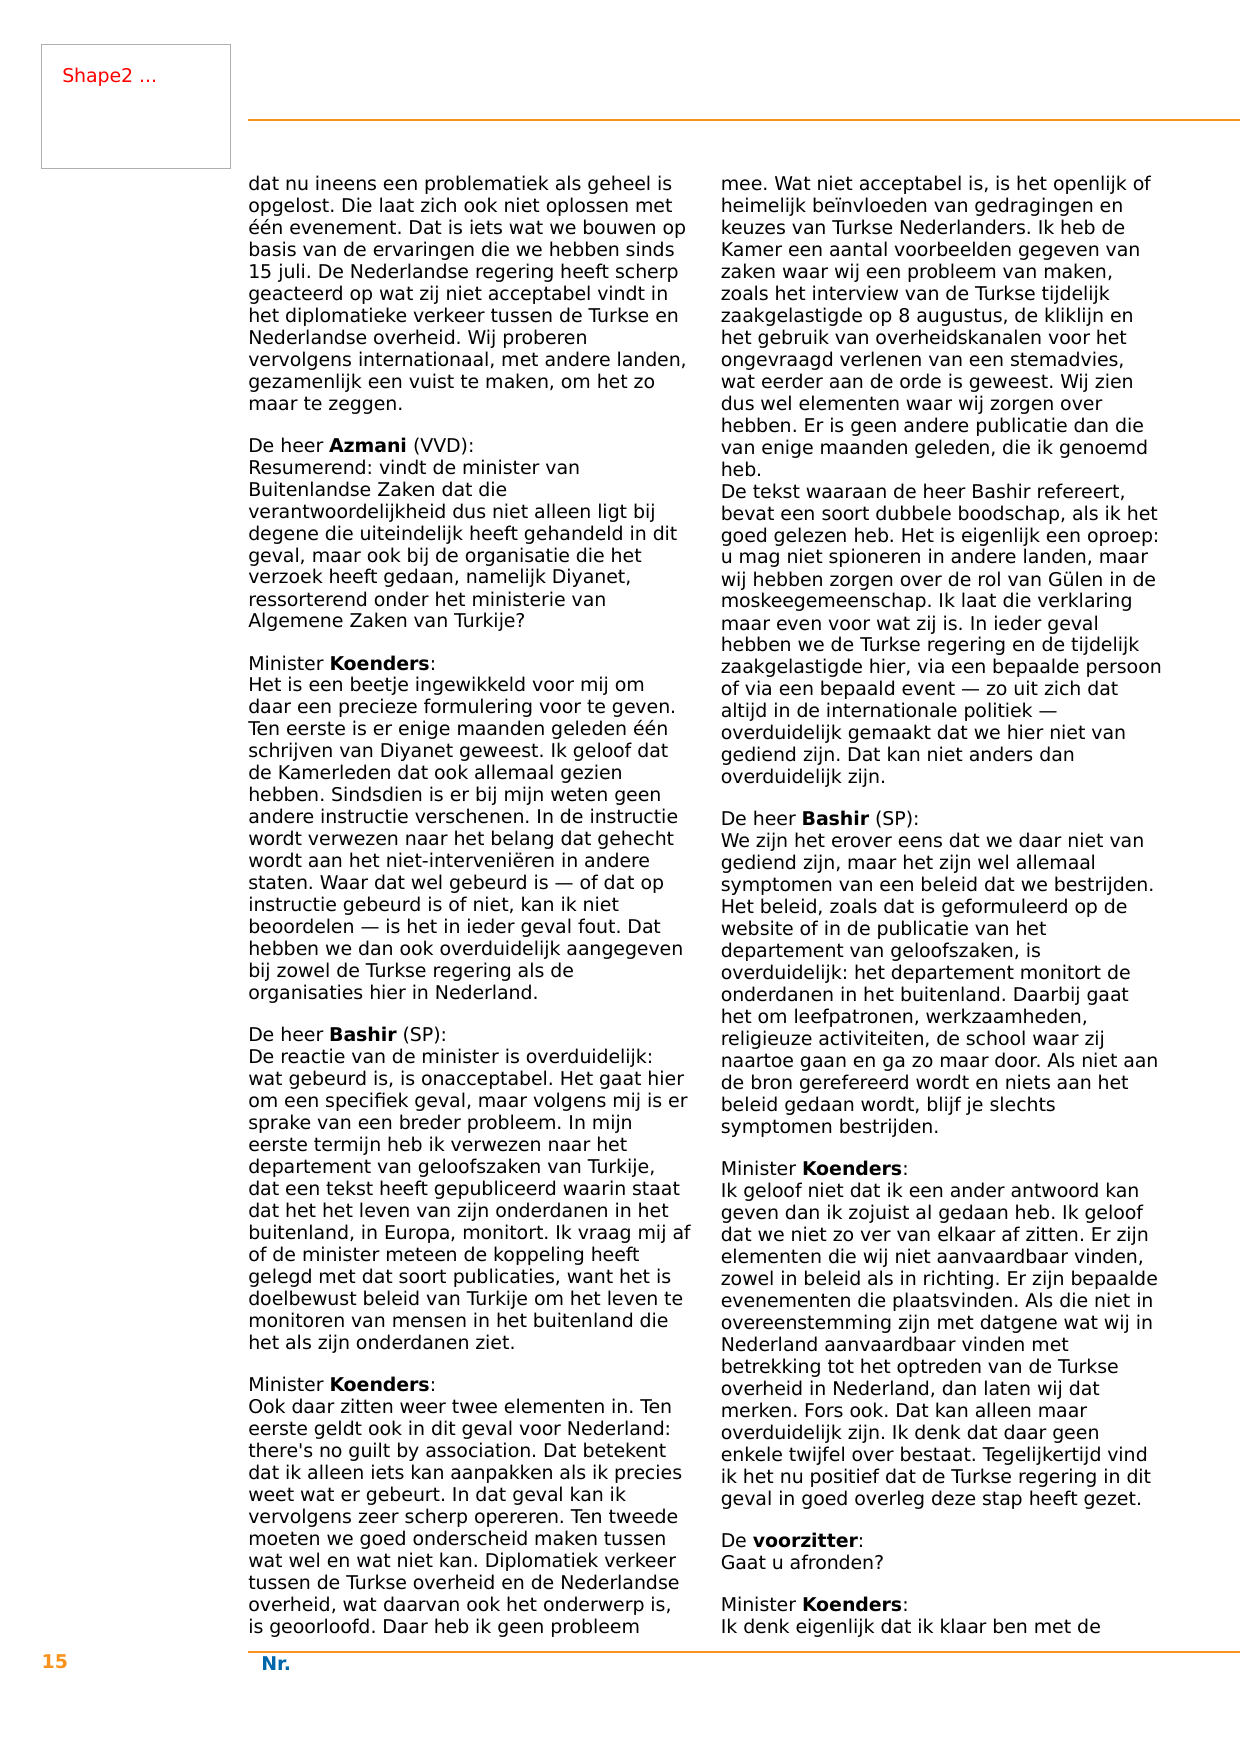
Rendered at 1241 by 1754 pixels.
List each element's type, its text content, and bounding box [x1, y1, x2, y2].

text Gaat u afronden? [721, 1552, 1163, 1573]
text dat nu ineens een problematiek als geheel is opgelost. Die laat zich ook niet oplossen met één evenement. Dat is iets wat we bouwen op basis van de ervaringen die we hebben sinds 15 juli. De Nederlandse regering heeft scherp geacteerd op wat zij niet acceptabel vindt in het diplomatieke verkeer tussen de Turkse en Nederlandse overheid. Wij proberen vervolgens internationaal, met andere landen, gezamenlijk een vuist te maken, om het zo maar te zeggen. [248, 173, 691, 414]
text mee. Wat niet acceptabel is, is het openlijk of heimelijk beïnvloeden van gedragingen en keuzes van Turkse Nederlanders. Ik heb de Kamer een aantal voorbeelden gegeven van zaken waar wij een probleem van maken, zoals het interview van de Turkse tijdelijk zaakgelastigde op 8 augustus, de kliklijn en het gebruik van overheidskanalen voor het ongevraagd verlenen van een stemadvies, wat eerder aan de orde is geweest. Wij zien dus wel elementen waar wij zorgen over hebben. Er is geen andere publicatie dan die van enige maanden geleden, die ik genoemd heb. [721, 173, 1163, 481]
text Minister Koenders: [721, 1593, 1163, 1616]
text De heer Bashir (SP): [721, 808, 1163, 830]
text We zijn het erover eens dat we daar niet van gediend zijn, maar het zijn wel allemaal symptomen van een beleid dat we bestrijden. Het beleid, zoals dat is geformuleerd op de website of in de publicatie van het departement van geloofszaken, is overduidelijk: het departement monitort de onderdanen in het buitenland. Daarbij gaat het om leefpatronen, werkzaamheden, religieuze activiteiten, de school waar zij naartoe gaan en ga zo maar door. Als niet aan de bron gerefereerd wordt en niets aan het beleid gedaan wordt, blijf je slechts symptomen bestrijden. [721, 830, 1163, 1138]
text Minister Koenders: [721, 1158, 1163, 1180]
text Ook daar zitten weer twee elementen in. Ten eerste geldt ook in dit geval voor Nederland: there's no guilt by association. Dat betekent dat ik alleen iets kan aanpakken als ik precies weet wat er gebeurt. In dat geval kan ik vervolgens zeer scherp opereren. Ten tweede moeten we goed onderscheid maken tussen wat wel en wat niet kan. Diplomatiek verkeer tussen de Turkse overheid en de Nederlandse overheid, wat daarvan ook het onderwerp is, is geoorloofd. Daar heb ik geen probleem [248, 1396, 691, 1637]
text De reactie van de minister is overduidelijk: wat gebeurd is, is onacceptabel. Het gaat hier om een specifiek geval, maar volgens mij is er sprake van een breder probleem. In mijn eerste termijn heb ik verwezen naar het departement van geloofszaken van Turkije, dat een tekst heeft gepubliceerd waarin staat dat het het leven van zijn onderdanen in het buitenland, in Europa, monitort. Ik vraag mij af of de minister meteen de koppeling heeft gelegd met dat soort publicaties, want het is doelbewust beleid van Turkije om het leven te monitoren van mensen in het buitenland die het als zijn onderdanen ziet. [248, 1046, 691, 1354]
text De voorzitter: [721, 1529, 1163, 1552]
text De tekst waaraan de heer Bashir refereert, bevat een soort dubbele boodschap, als ik het goed gelezen heb. Het is eigenlijk een oproep: u mag niet spioneren in andere landen, maar wij hebben zorgen over de rol van Gülen in de moskeegemeenschap. Ik laat die verklaring maar even voor wat zij is. In ieder geval hebben we de Turkse regering en de tijdelijk zaakgelastigde hier, via een bepaalde persoon of via een bepaald event — zo uit zich dat altijd in de internationale politiek — overduidelijk gemaakt dat we hier niet van gediend zijn. Dat kan niet anders dan overduidelijk zijn. [721, 481, 1163, 788]
text Minister Koenders: [248, 1374, 691, 1396]
text Ik denk eigenlijk dat ik klaar ben met de [721, 1616, 1163, 1637]
text Minister Koenders: [248, 652, 691, 674]
text De heer Bashir (SP): [248, 1024, 691, 1046]
text Resumerend: vindt de minister van Buitenlandse Zaken dat die verantwoordelijkheid dus niet alleen ligt bij degene die uiteindelijk heeft gehandeld in dit geval, maar ook bij de organisatie die het verzoek heeft gedaan, namelijk Diyanet, ressorterend onder het ministerie van Algemene Zaken van Turkije? [248, 457, 691, 632]
text Ik geloof niet dat ik een ander antwoord kan geven dan ik zojuist al gedaan heb. Ik geloof dat we niet zo ver van elkaar af zitten. Er zijn elementen die wij niet aanvaardbaar vinden, zowel in beleid als in richting. Er zijn bepaalde evenementen die plaatsvinden. Als die niet in overeenstemming zijn met datgene wat wij in Nederland aanvaardbaar vinden met betrekking tot het optreden van de Turkse overheid in Nederland, dan laten wij dat merken. Fors ook. Dat kan alleen maar overduidelijk zijn. Ik denk dat daar geen enkele twijfel over bestaat. Tegelijkertijd vind ik het nu positief dat de Turkse regering in dit geval in goed overleg deze stap heeft gezet. [721, 1180, 1163, 1509]
text Het is een beetje ingewikkeld voor mij om daar een precieze formulering voor te geven. Ten eerste is er enige maanden geleden één schrijven van Diyanet geweest. Ik geloof dat de Kamerleden dat ook allemaal gezien hebben. Sindsdien is er bij mijn weten geen andere instructie verschenen. In de instructie wordt verwezen naar het belang dat gehecht wordt aan het niet-interveniëren in andere staten. Waar dat wel gebeurd is — of dat op instructie gebeurd is of niet, kan ik niet beoordelen — is het in ieder geval fout. Dat hebben we dan ook overduidelijk aangegeven bij zowel de Turkse regering als de organisaties hier in Nederland. [248, 674, 691, 1004]
text De heer Azmani (VVD): [248, 434, 691, 457]
